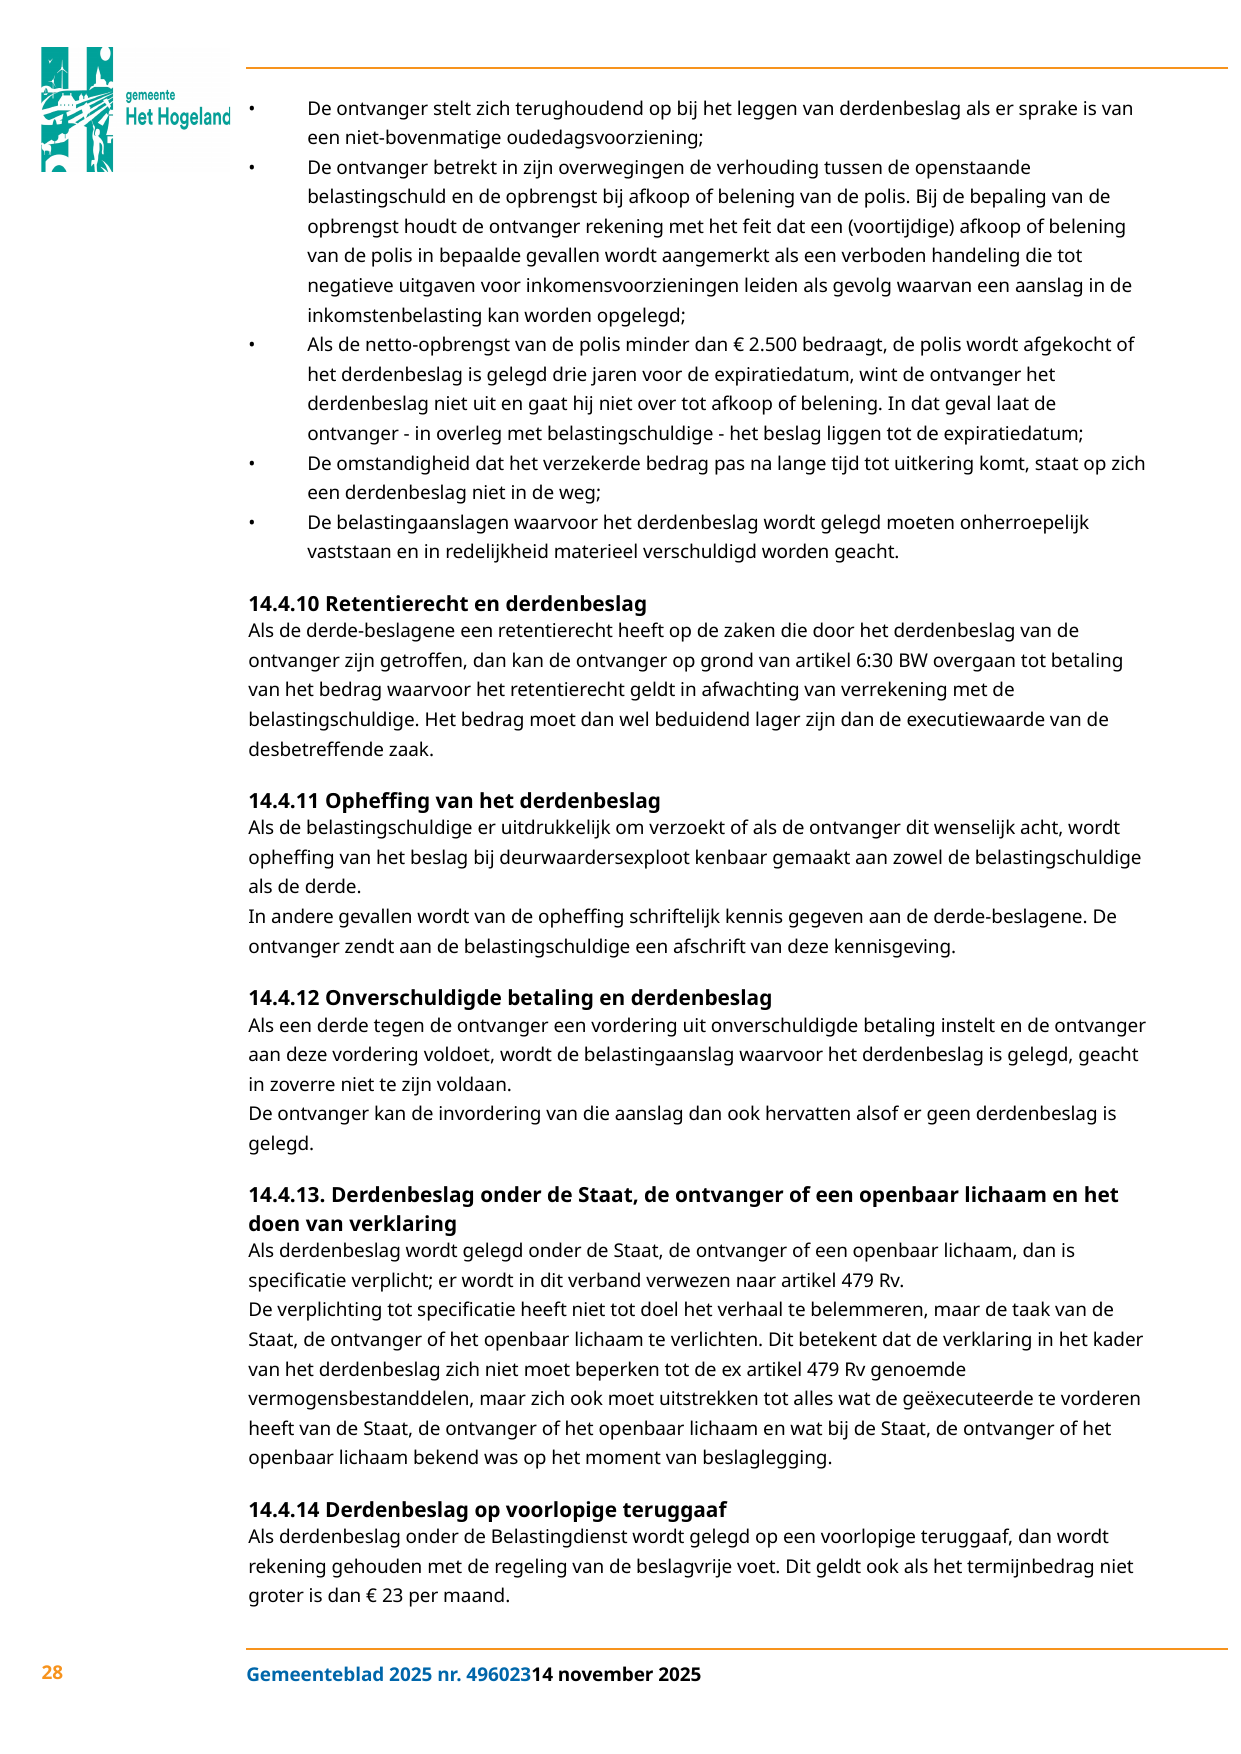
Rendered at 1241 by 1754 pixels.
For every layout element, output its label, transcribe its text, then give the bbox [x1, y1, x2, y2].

text In andere gevallen wordt van de opheffing schriftelijk kennis gegeven aan de derde-beslagene. De ontvanger zendt aan de belastingschuldige een afschrift van deze kennisgeving. [248, 903, 1152, 959]
list De ontvanger betrekt in zijn overwegingen de verhouding tussen de openstaande belastingschuld en de opbrengst bij afkoop of belening van de polis. Bij de bepaling van de opbrengst houdt de ontvanger rekening met het feit dat een (voortijdige) afkoop of belening van de polis in bepaalde gevallen wordt aangemerkt als een verboden handeling die tot negatieve uitgaven voor inkomensvoorzieningen leiden als gevolg waarvan een aanslag in de inkomstenbelasting kan worden opgelegd; [248, 154, 1152, 328]
list De omstandigheid dat het verzekerde bedrag pas na lange tijd tot uitkering komt, staat op zich een derdenbeslag niet in de weg; [248, 450, 1152, 505]
text 14.4.10 Retentierecht en derdenbeslag [248, 589, 1152, 617]
list De ontvanger stelt zich terughoudend op bij het leggen van derdenbeslag als er sprake is van een niet-bovenmatige oudedagsvoorziening; [248, 95, 1152, 150]
text 14.4.13. Derdenbeslag onder de Staat, de ontvanger of een openbaar lichaam en het doen van verklaring [248, 1181, 1152, 1237]
text 14.4.11 Opheffing van het derdenbeslag [248, 786, 1152, 814]
list Als de netto-opbrengst van de polis minder dan € 2.500 bedraagt, de polis wordt afgekocht of het derdenbeslag is gelegd drie jaren voor de expiratiedatum, wint de ontvanger het derdenbeslag niet uit en gaat hij niet over tot afkoop of belening. In dat geval laat de ontvanger - in overleg met belastingschuldige - het beslag liggen tot de expiratiedatum; [248, 331, 1152, 446]
text De verplichting tot specificatie heeft niet tot doel het verhaal te belemmeren, maar de taak van de Staat, de ontvanger of het openbaar lichaam te verlichten. Dit betekent dat de verklaring in het kader van het derdenbeslag zich niet moet beperken tot de ex artikel 479 Rv genoemde vermogensbestanddelen, maar zich ook moet uitstrekken tot alles wat de geëxecuteerde te vorderen heeft van de Staat, de ontvanger of het openbaar lichaam en wat bij de Staat, de ontvanger of het openbaar lichaam bekend was op het moment van beslaglegging. [248, 1297, 1152, 1470]
text Als derdenbeslag onder de Belastingdienst wordt gelegd op een voorlopige teruggaaf, dan wordt rekening gehouden met de regeling van de beslagvrije voet. Dit geldt ook als het termijnbedrag niet groter is dan € 23 per maand. [248, 1523, 1152, 1608]
text De ontvanger kan de invordering van die aanslag dan ook hervatten alsof er geen derdenbeslag is gelegd. [248, 1101, 1152, 1156]
text Als een derde tegen de ontvanger een vordering uit onverschuldigde betaling instelt en de ontvanger aan deze vordering voldoet, wordt de belastingaanslag waarvoor het derdenbeslag is gelegd, geacht in zoverre niet te zijn voldaan. [248, 1012, 1152, 1097]
picture [41, 47, 231, 172]
list De belastingaanslagen waarvoor het derdenbeslag wordt gelegd moeten onherroepelijk vaststaan en in redelijkheid materieel verschuldigd worden geacht. [248, 509, 1152, 564]
text 14.4.12 Onverschuldigde betaling en derdenbeslag [248, 983, 1152, 1012]
text Als de belastingschuldige er uitdrukkelijk om verzoekt of als de ontvanger dit wenselijk acht, wordt opheffing van het beslag bij deurwaardersexploot kenbaar gemaakt aan zowel de belastingschuldige als de derde. [248, 814, 1152, 899]
text 14.4.14 Derdenbeslag op voorlopige teruggaaf [248, 1495, 1152, 1523]
text Als derdenbeslag wordt gelegd onder de Staat, de ontvanger of een openbaar lichaam, dan is specificatie verplicht; er wordt in dit verband verwezen naar artikel 479 Rv. [248, 1237, 1152, 1293]
text Als de derde-beslagene een retentierecht heeft op de zaken die door het derdenbeslag van de ontvanger zijn getroffen, dan kan de ontvanger op grond van artikel 6:30 BW overgaan tot betaling van het bedrag waarvoor het retentierecht geldt in afwachting van verrekening met de belastingschuldige. Het bedrag moet dan wel beduidend lager zijn dan de executiewaarde van de desbetreffende zaak. [248, 617, 1152, 761]
